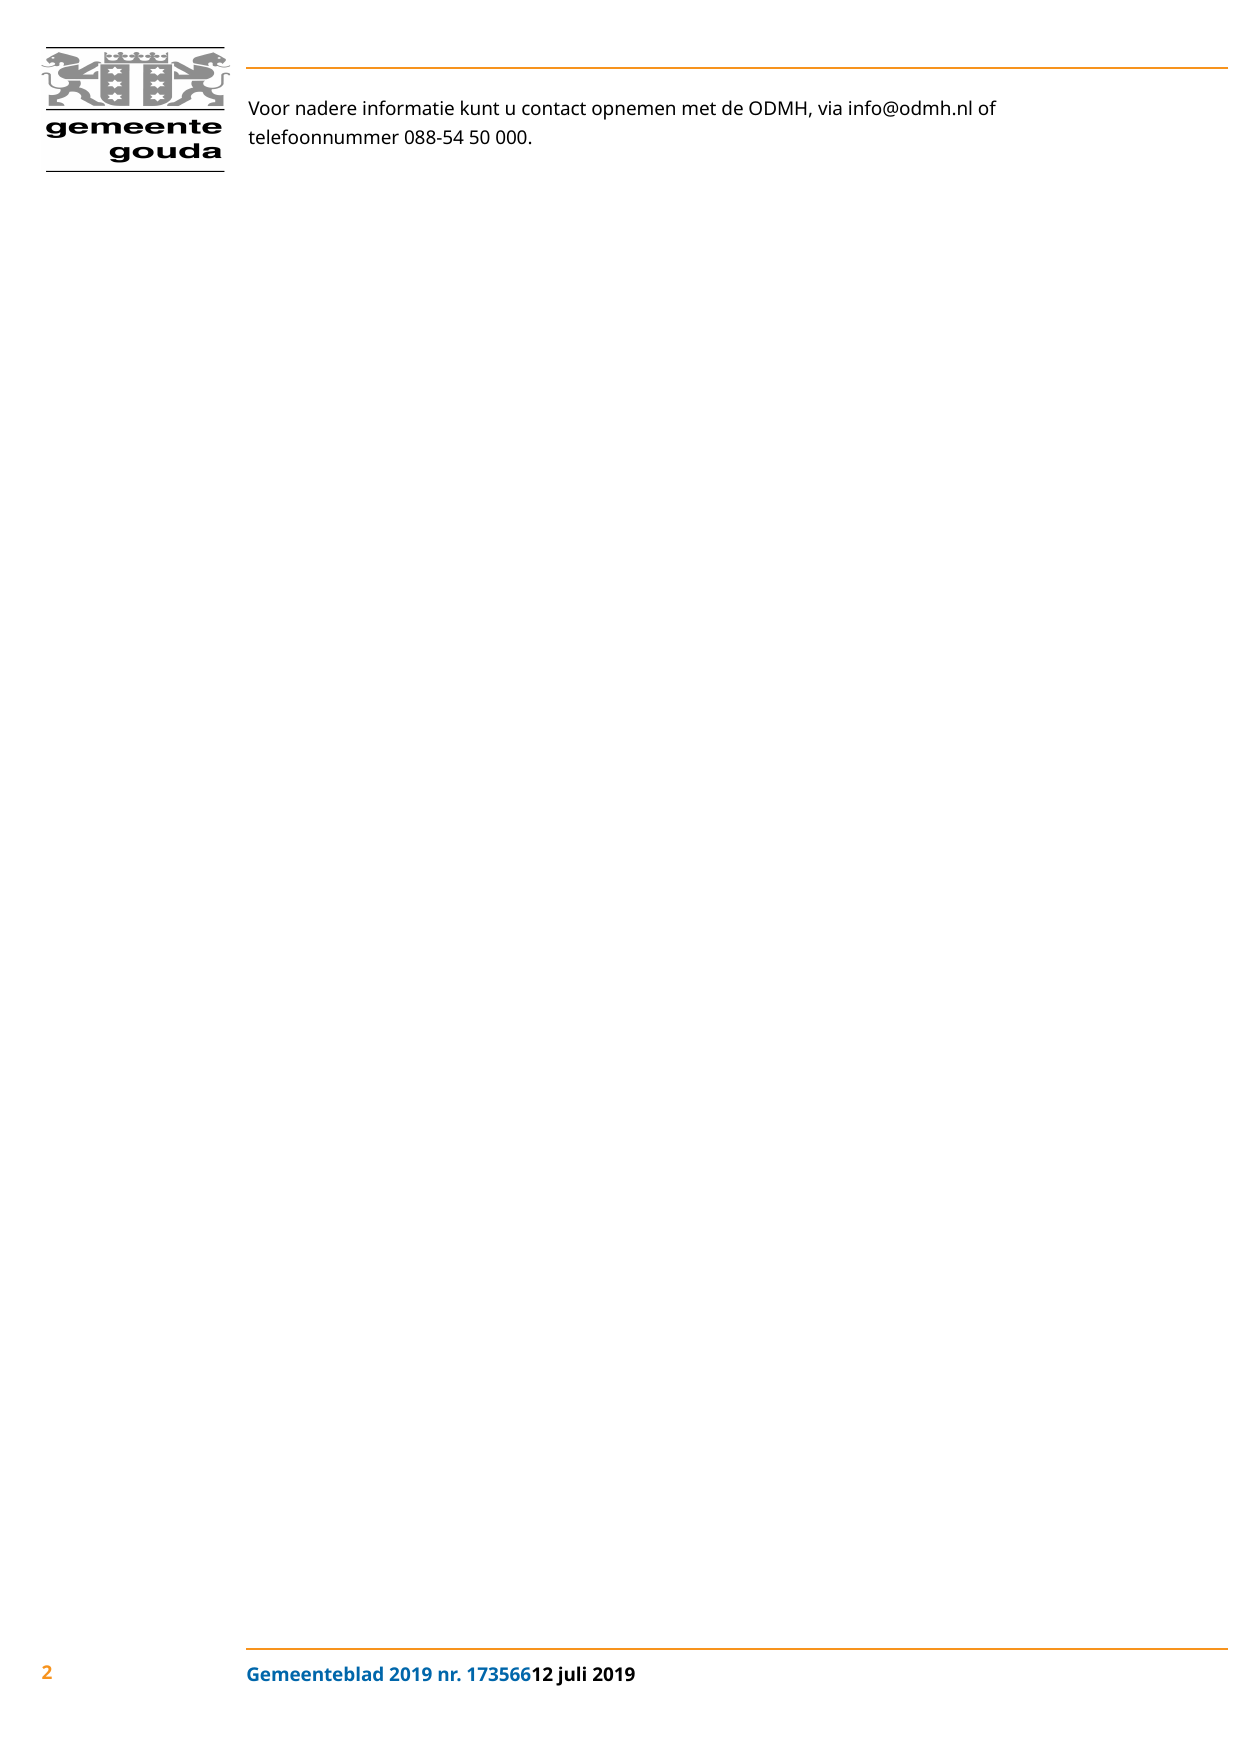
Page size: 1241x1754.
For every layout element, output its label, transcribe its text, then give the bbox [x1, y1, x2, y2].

text Voor nadere informatie kunt u contact opnemen met de ODMH, via info@odmh.nl of telefoonnummer 088-54 50 000. [248, 95, 1152, 150]
picture [41, 47, 231, 172]
